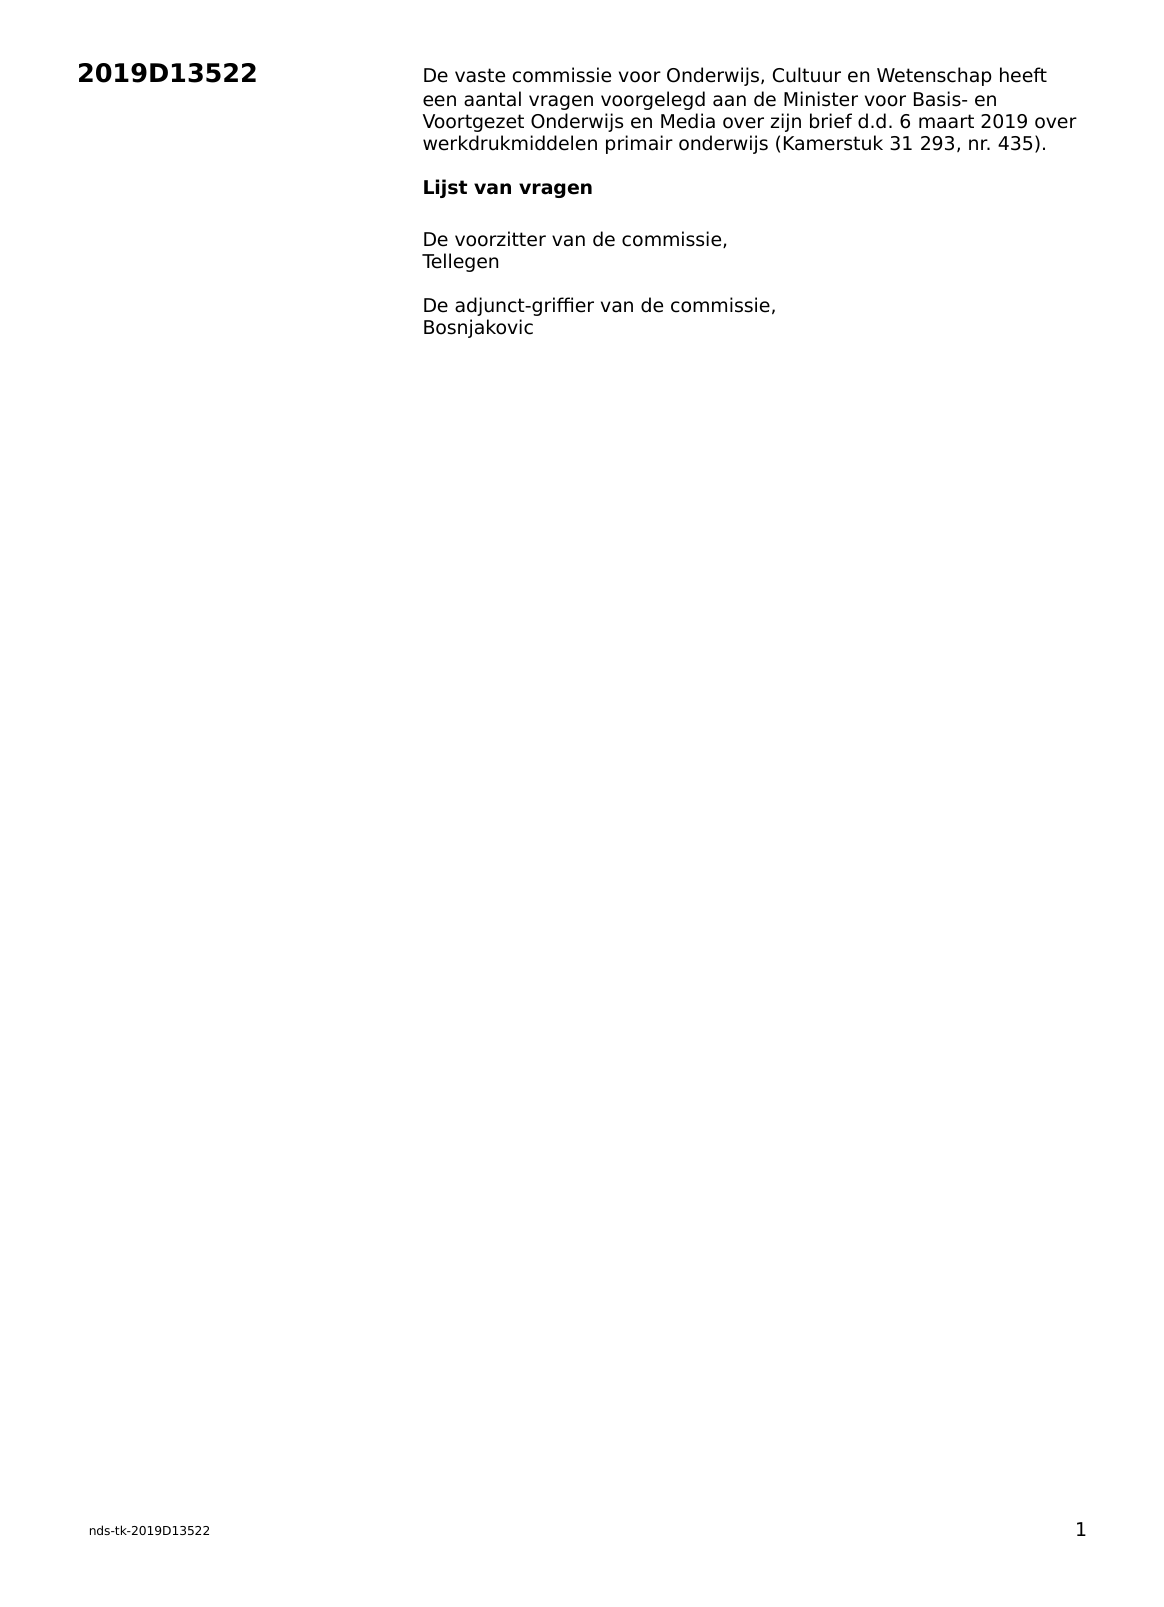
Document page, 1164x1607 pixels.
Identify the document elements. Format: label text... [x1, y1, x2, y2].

text De adjunct-griffier van de commissie, Bosnjakovic [422, 295, 1087, 339]
text De voorzitter van de commissie, Tellegen [422, 229, 1087, 273]
text nds-tk-2019D13522 [88, 1524, 323, 1538]
text 2019D13522 De vaste commissie voor Onderwijs, Cultuur en Wetenschap heeft een aantal vragen voorgelegd aan de Minister voor Basis- en Voortgezet Onderwijs en Media over zijn brief d.d. 6 maart 2019 over werkdrukmiddelen primair onderwijs (Kamerstuk 31 293, nr. 435). [77, 59, 1087, 155]
subtitle Lijst van vragen [422, 177, 1087, 199]
